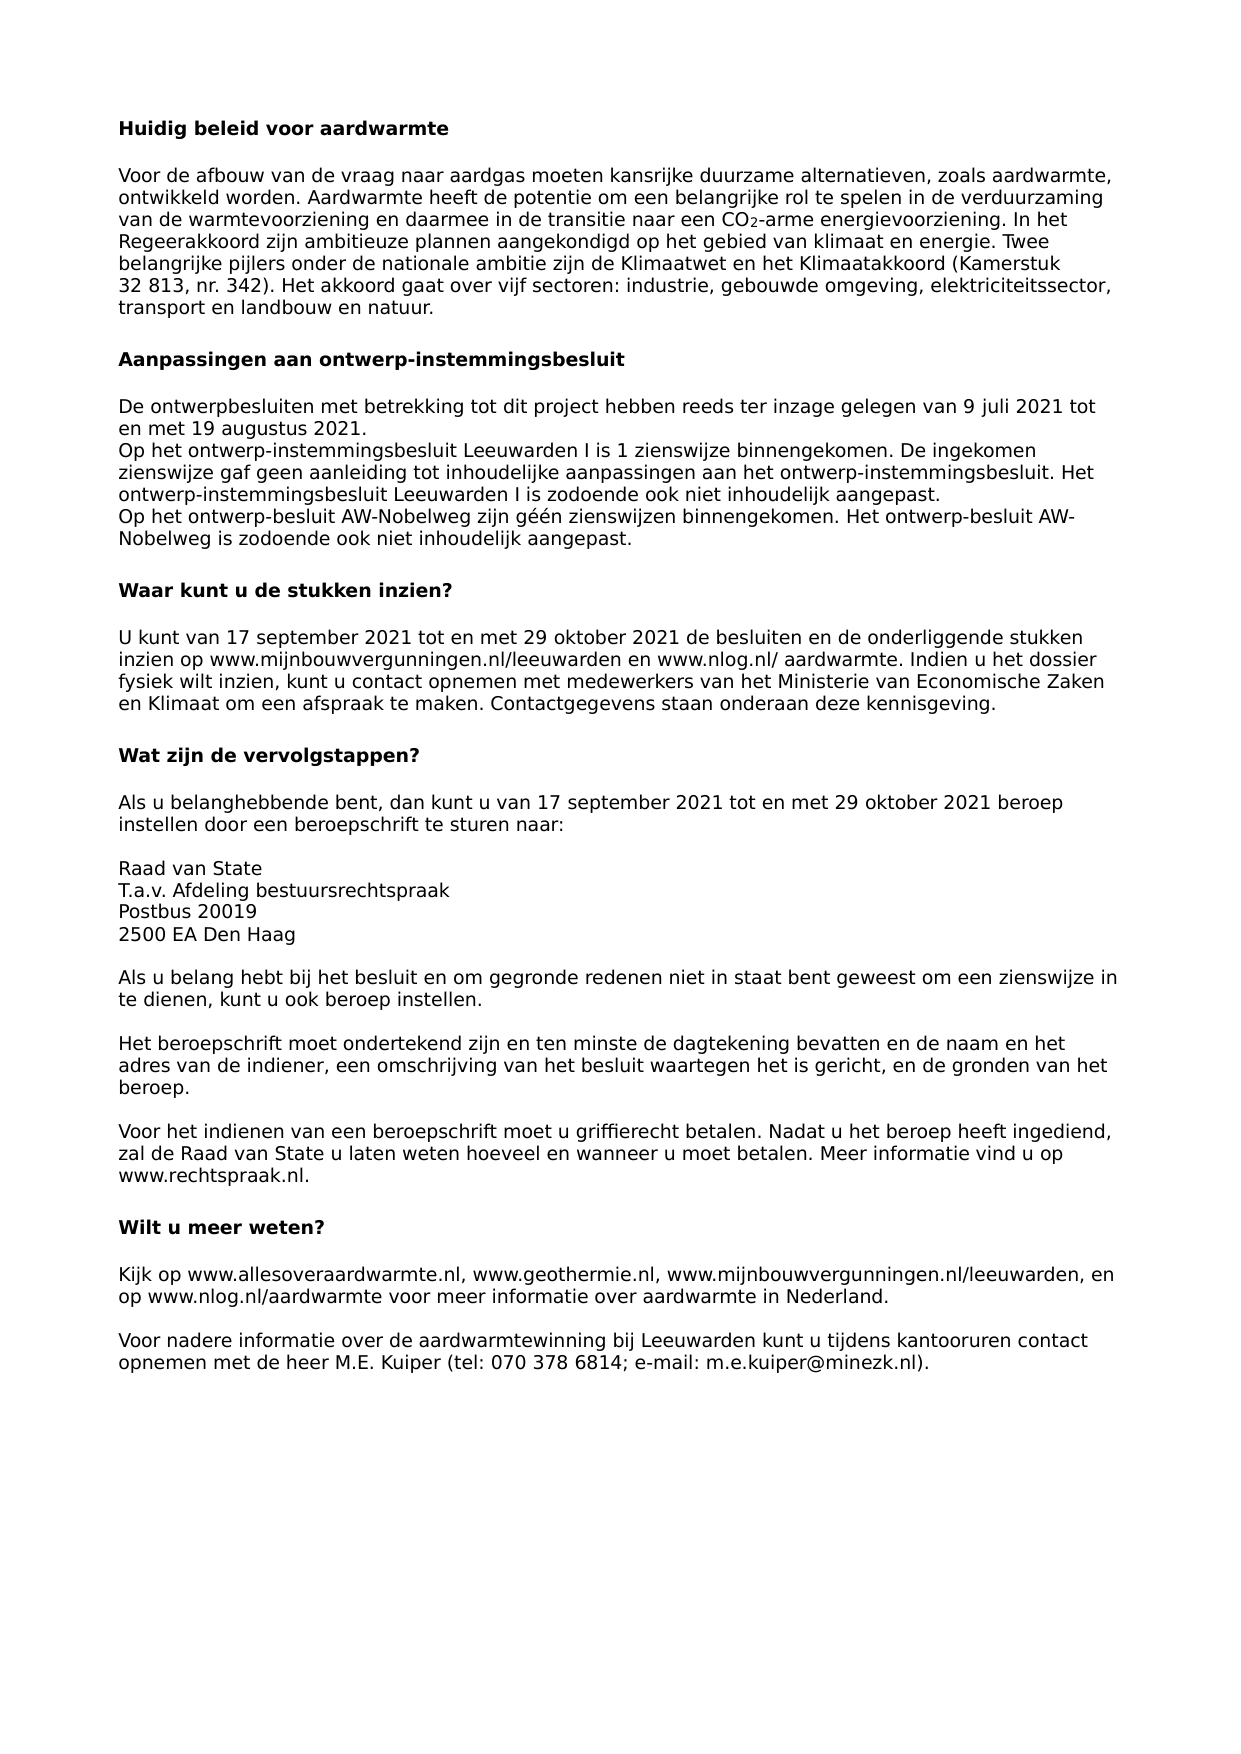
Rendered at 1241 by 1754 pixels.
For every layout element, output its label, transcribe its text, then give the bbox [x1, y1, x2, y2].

subtitle Waar kunt u de stukken inzien? [118, 580, 1122, 602]
subtitle Huidig beleid voor aardwarmte [118, 118, 1122, 140]
text Op het ontwerp-instemmingsbesluit Leeuwarden I is 1 zienswijze binnengekomen. De ingekomen zienswijze gaf geen aanleiding tot inhoudelijke aanpassingen aan het ontwerp-instemmingsbesluit. Het ontwerp-instemmingsbesluit Leeuwarden I is zodoende ook niet inhoudelijk aangepast. [118, 440, 1122, 506]
text Kijk op www.allesoveraardwarmte.nl, www.geothermie.nl, www.mijnbouwvergunningen.nl/leeuwarden, en op www.nlog.nl/aardwarmte voor meer informatie over aardwarmte in Nederland. [118, 1264, 1122, 1308]
subtitle Wilt u meer weten? [118, 1217, 1122, 1239]
subtitle Aanpassingen aan ontwerp-instemmingsbesluit [118, 349, 1122, 371]
text 2500 EA Den Haag [118, 923, 1122, 945]
text Als u belanghebbende bent, dan kunt u van 17 september 2021 tot en met 29 oktober 2021 beroep instellen door een beroepschrift te sturen naar: [118, 792, 1122, 836]
text Op het ontwerp-besluit AW-Nobelweg zijn géén zienswijzen binnengekomen. Het ontwerp-besluit AW-Nobelweg is zodoende ook niet inhoudelijk aangepast. [118, 506, 1122, 550]
text Raad van State [118, 857, 1122, 879]
subtitle Wat zijn de vervolgstappen? [118, 745, 1122, 767]
text T.a.v. Afdeling bestuursrechtspraak [118, 879, 1122, 901]
text Voor nadere informatie over de aardwarmtewinning bij Leeuwarden kunt u tijdens kantooruren contact opnemen met de heer M.E. Kuiper (tel: 070 378 6814; e-mail: m.e.kuiper@minezk.nl). [118, 1330, 1122, 1374]
text Voor de afbouw van de vraag naar aardgas moeten kansrijke duurzame alternatieven, zoals aardwarmte, ontwikkeld worden. Aardwarmte heeft de potentie om een belangrijke rol te spelen in de verduurzaming van de warmtevoorziening en daarmee in de transitie naar een CO2-arme energievoorziening. In het Regeerakkoord zijn ambitieuze plannen aangekondigd op het gebied van klimaat en energie. Twee belangrijke pijlers onder de nationale ambitie zijn de Klimaatwet en het Klimaatakkoord (Kamerstuk 32 813, nr. 342). Het akkoord gaat over vijf sectoren: industrie, gebouwde omgeving, elektriciteitssector, transport en landbouw en natuur. [118, 165, 1122, 319]
text De ontwerpbesluiten met betrekking tot dit project hebben reeds ter inzage gelegen van 9 juli 2021 tot en met 19 augustus 2021. [118, 396, 1122, 440]
text Als u belang hebt bij het besluit en om gegronde redenen niet in staat bent geweest om een zienswijze in te dienen, kunt u ook beroep instellen. [118, 967, 1122, 1011]
text Het beroepschrift moet ondertekend zijn en ten minste de dagtekening bevatten en de naam en het adres van de indiener, een omschrijving van het besluit waartegen het is gericht, en de gronden van het beroep. [118, 1033, 1122, 1099]
text Voor het indienen van een beroepschrift moet u griffierecht betalen. Nadat u het beroep heeft ingediend, zal de Raad van State u laten weten hoeveel en wanneer u moet betalen. Meer informatie vind u op www.rechtspraak.nl. [118, 1121, 1122, 1187]
text U kunt van 17 september 2021 tot en met 29 oktober 2021 de besluiten en de onderliggende stukken inzien op www.mijnbouwvergunningen.nl/leeuwarden en www.nlog.nl/ aardwarmte. Indien u het dossier fysiek wilt inzien, kunt u contact opnemen met medewerkers van het Ministerie van Economische Zaken en Klimaat om een afspraak te maken. Contactgegevens staan onderaan deze kennisgeving. [118, 627, 1122, 715]
text Postbus 20019 [118, 901, 1122, 923]
